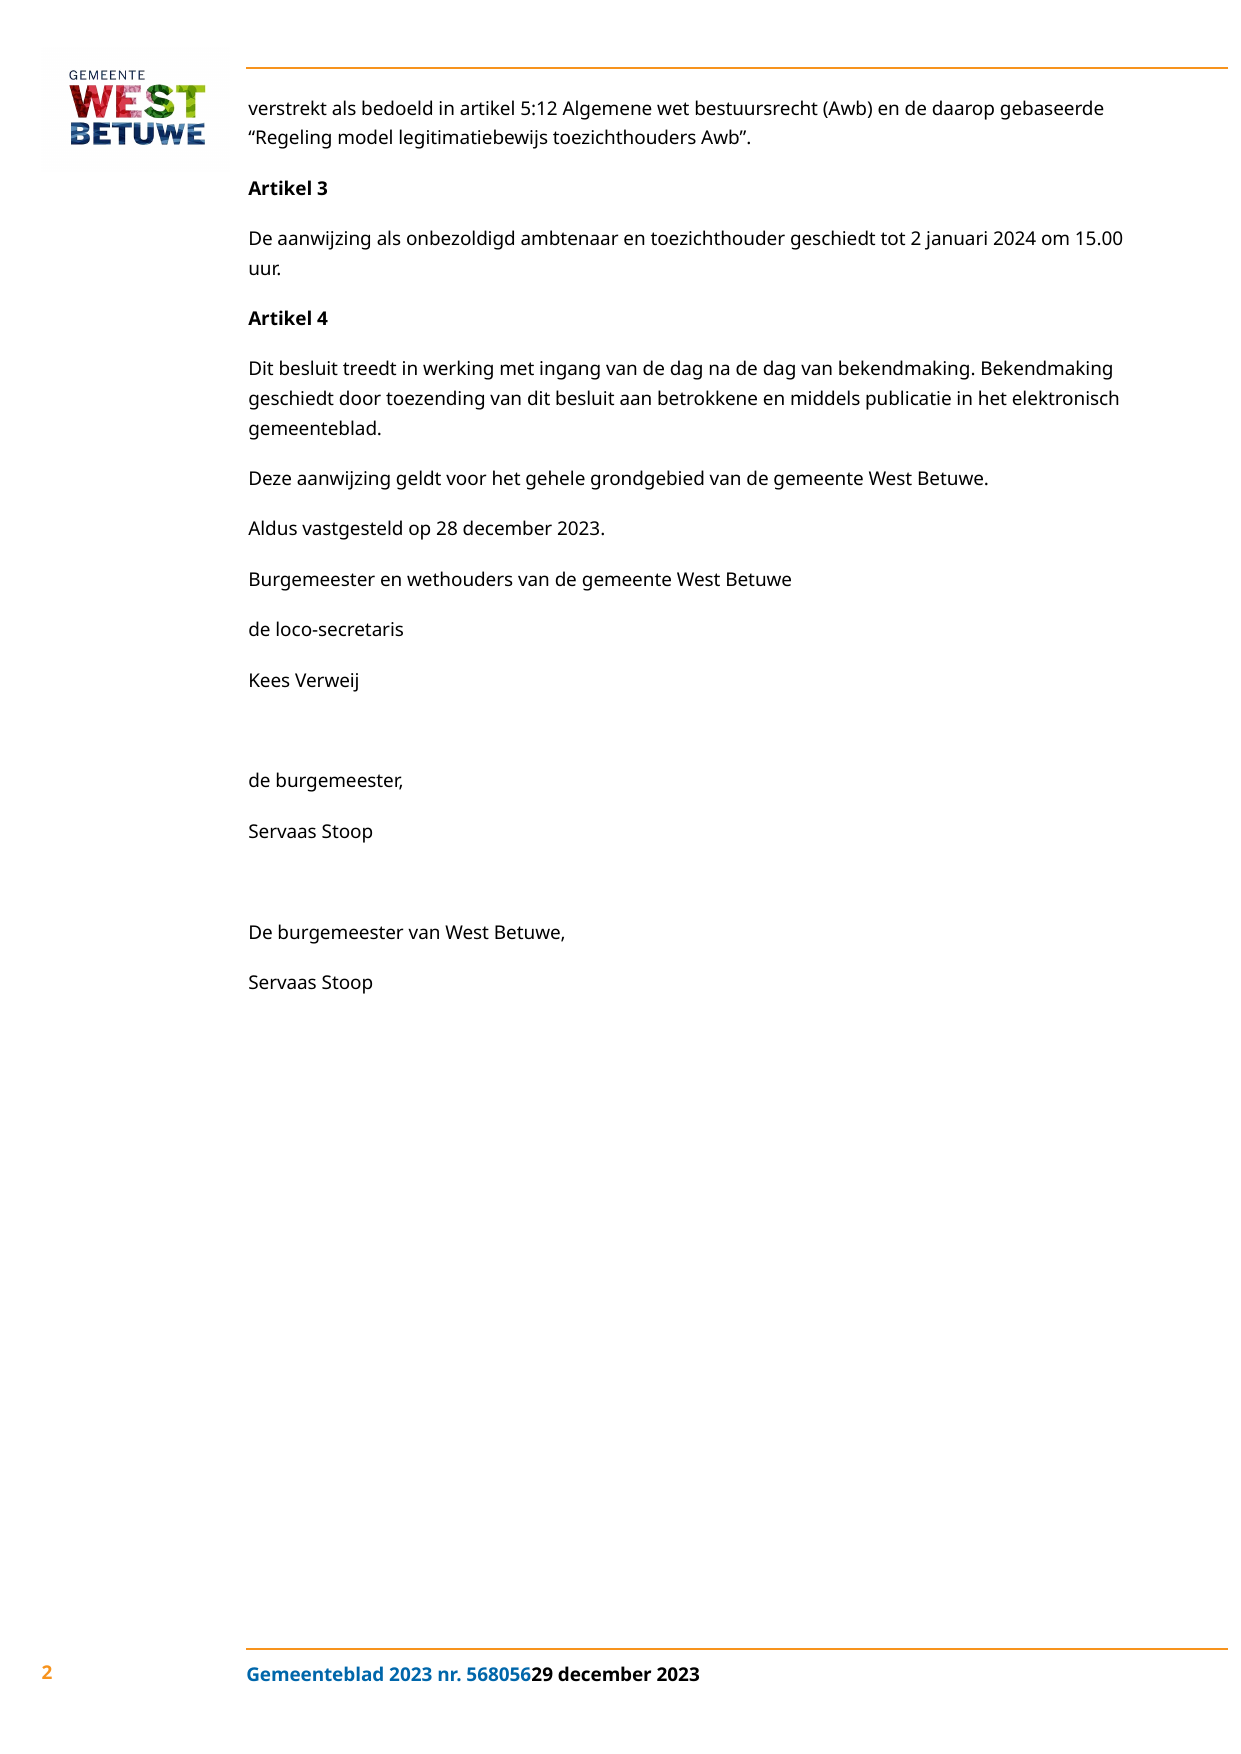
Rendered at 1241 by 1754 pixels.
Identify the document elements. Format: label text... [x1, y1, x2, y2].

text de burgemeester, [248, 768, 1152, 793]
text Kees Verweij [248, 667, 1152, 693]
text De burgemeester van West Betuwe, [248, 919, 1152, 945]
text verstrekt als bedoeld in artikel 5:12 Algemene wet bestuursrecht (Awb) en de daarop gebaseerde “Regeling model legitimatiebewijs toezichthouders Awb”. [248, 95, 1152, 150]
text Aldus vastgesteld op 28 december 2023. [248, 516, 1152, 541]
text Servaas Stoop [248, 969, 1152, 995]
text Burgemeester en wethouders van de gemeente West Betuwe [248, 566, 1152, 592]
text de loco-secretaris [248, 616, 1152, 642]
text Servaas Stoop [248, 818, 1152, 844]
text Deze aanwijzing geldt voor het gehele grondgebied van de gemeente West Betuwe. [248, 465, 1152, 491]
text Artikel 4 [248, 305, 1152, 331]
text Dit besluit treedt in werking met ingang van de dag na de dag van bekendmaking. Bekendmaking geschiedt door toezending van dit besluit aan betrokkene en middels publicatie in het elektronisch gemeenteblad. [248, 356, 1152, 441]
text De aanwijzing als onbezoldigd ambtenaar en toezichthouder geschiedt tot 2 januari 2024 om 15.00 uur. [248, 225, 1152, 281]
picture [41, 47, 231, 172]
text Artikel 3 [248, 175, 1152, 201]
